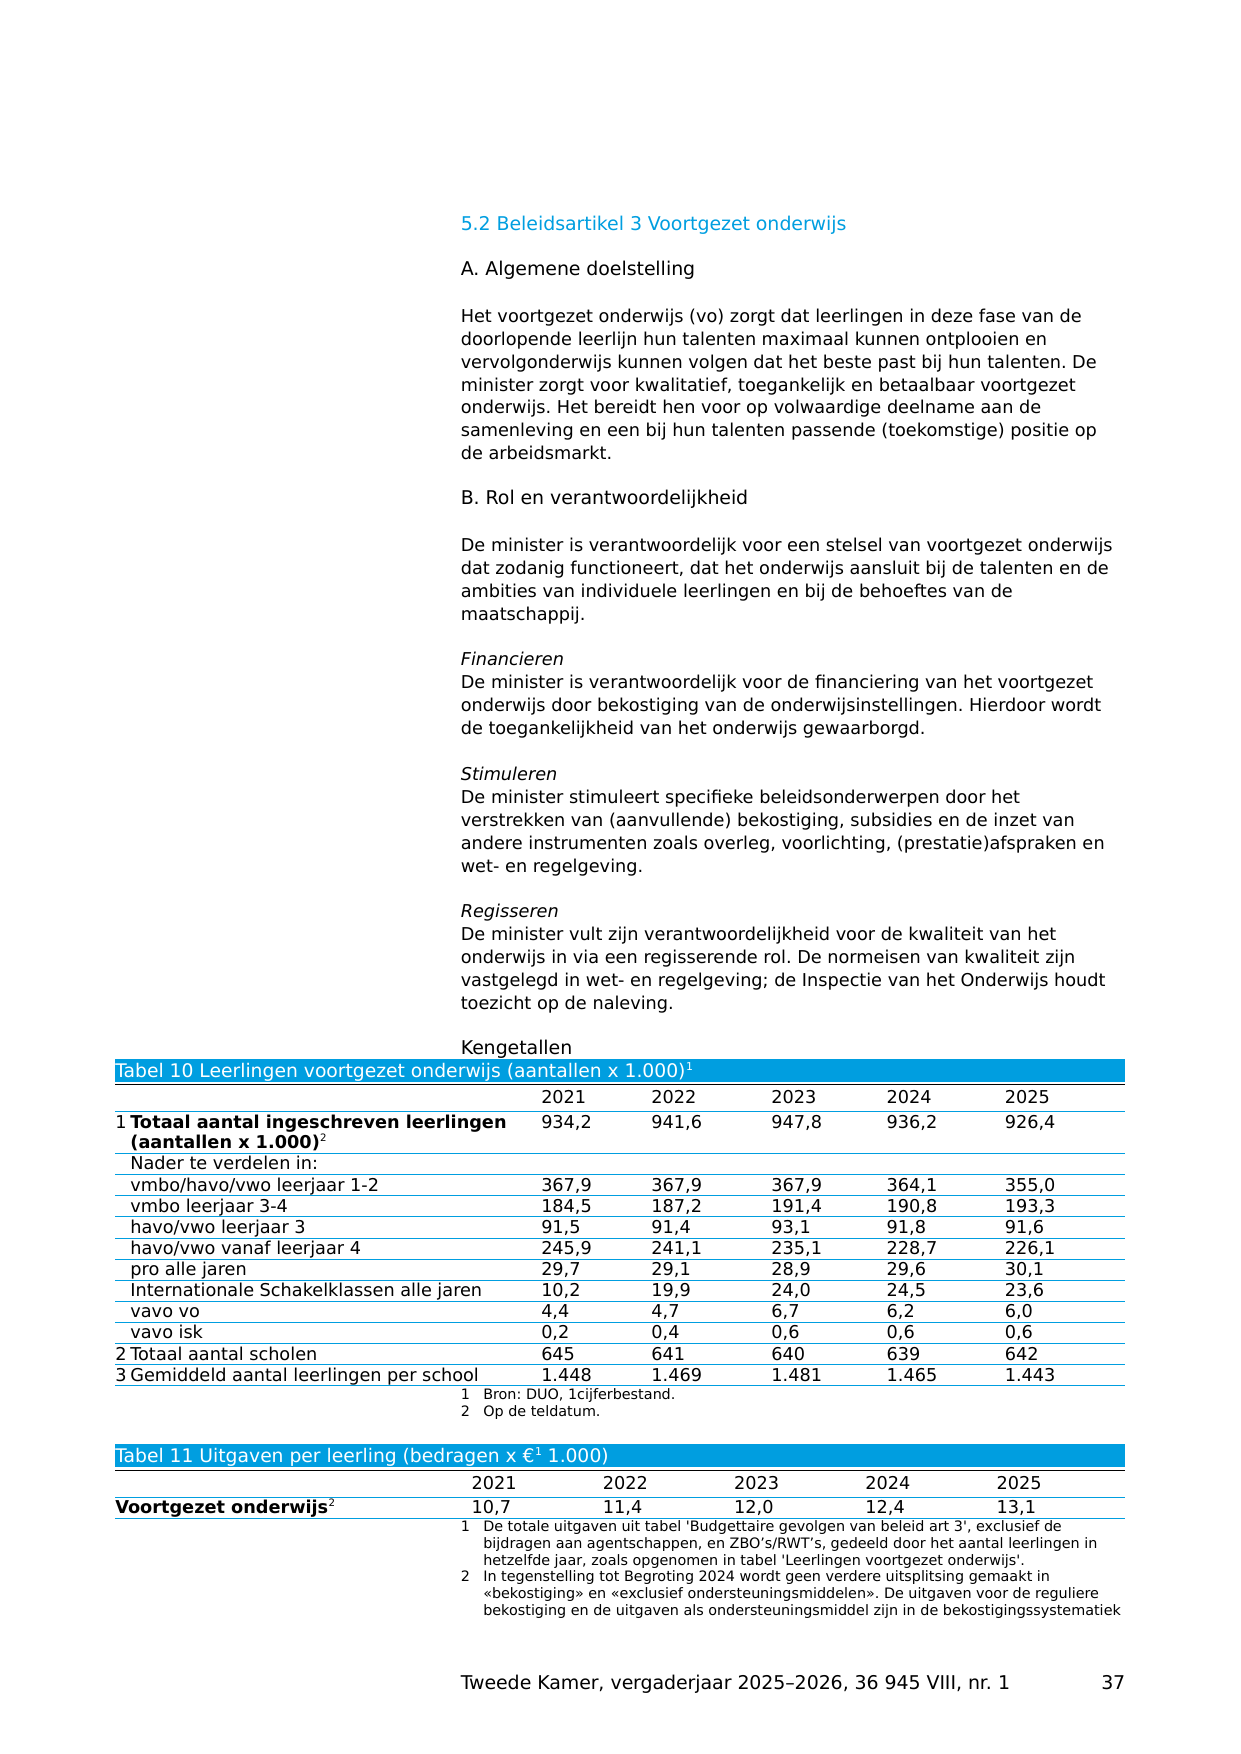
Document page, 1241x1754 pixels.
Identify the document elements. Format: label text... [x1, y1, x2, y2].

table_cell Voortgezet onderwijs2 [115, 1498, 468, 1518]
table_cell Totaal aantal ingeschreven leerlingen (aantallen x 1.000)2 [127, 1112, 538, 1153]
table_cell 2025 [994, 1471, 1125, 1496]
table_cell 2 [115, 1344, 127, 1364]
table_cell [115, 1175, 127, 1195]
table_cell 0,4 [648, 1323, 768, 1343]
table_cell vmbo leerjaar 3-4 [127, 1196, 538, 1216]
table_cell 640 [768, 1344, 883, 1364]
table_cell 29,6 [884, 1260, 1002, 1280]
table_cell 19,9 [648, 1281, 768, 1301]
table_cell 367,9 [768, 1175, 883, 1195]
table_cell 3 [115, 1365, 127, 1385]
table_cell 947,8 [768, 1112, 883, 1153]
table_cell vmbo/havo/vwo leerjaar 1-2 [127, 1175, 538, 1195]
table_cell 6,2 [884, 1302, 1002, 1322]
table_cell 1.443 [1002, 1365, 1125, 1385]
table_cell havo/vwo leerjaar 3 [127, 1217, 538, 1237]
table_cell [115, 1217, 127, 1237]
table_cell 6,0 [1002, 1302, 1125, 1322]
table_cell 11,4 [600, 1498, 731, 1518]
table_cell 367,9 [538, 1175, 648, 1195]
table_cell 926,4 [1002, 1112, 1125, 1153]
table_cell 13,1 [994, 1498, 1125, 1518]
table_cell 941,6 [648, 1112, 768, 1153]
table_cell Nader te verdelen in: [127, 1154, 538, 1174]
table_cell 6,7 [768, 1302, 883, 1322]
table_cell 2023 [731, 1471, 862, 1496]
table_cell 29,1 [648, 1260, 768, 1280]
table_cell [115, 1196, 127, 1216]
table_cell 2025 [1002, 1085, 1125, 1111]
list Bron: DUO, 1cijferbestand. [461, 1386, 1125, 1403]
table_cell 190,8 [884, 1196, 1002, 1216]
table_cell 1 [115, 1112, 127, 1153]
text Stimuleren De minister stimuleert specifieke beleidsonderwerpen door het verstrekken van (aanvullende) bekostiging, subsidies en de inzet van andere instrumenten zoals overleg, voorlichting, (prestatie)afspraken en wet- en regelgeving. [461, 762, 1125, 877]
table_cell 4,4 [538, 1302, 648, 1322]
table_cell 0,6 [1002, 1323, 1125, 1343]
table_cell [538, 1154, 648, 1174]
table_cell 10,2 [538, 1281, 648, 1301]
table_cell 639 [884, 1344, 1002, 1364]
table_cell 187,2 [648, 1196, 768, 1216]
table_cell 2022 [648, 1085, 768, 1111]
table_cell 0,6 [768, 1323, 883, 1343]
table_cell 30,1 [1002, 1260, 1125, 1280]
title Kengetallen [461, 1037, 1125, 1059]
table_cell 2021 [538, 1085, 648, 1111]
table_cell 245,9 [538, 1239, 648, 1258]
table_cell 93,1 [768, 1217, 883, 1237]
table_cell 1.448 [538, 1365, 648, 1385]
table_cell 91,5 [538, 1217, 648, 1237]
table_cell 2021 [469, 1471, 600, 1496]
table_cell 235,1 [768, 1239, 883, 1258]
table_cell 91,8 [884, 1217, 1002, 1237]
table_cell vavo isk [127, 1323, 538, 1343]
table_cell 91,4 [648, 1217, 768, 1237]
table_cell 241,1 [648, 1239, 768, 1258]
table_cell 24,0 [768, 1281, 883, 1301]
table_cell 364,1 [884, 1175, 1002, 1195]
table_cell [115, 1085, 538, 1111]
table_cell 24,5 [884, 1281, 1002, 1301]
table_cell 936,2 [884, 1112, 1002, 1153]
table_cell 228,7 [884, 1239, 1002, 1258]
list De totale uitgaven uit tabel 'Budgettaire gevolgen van beleid art 3', exclusief de bijdragen aan agentschappen, en ZBO’s/RWT’s, gedeeld door het aantal leerlingen in hetzelfde jaar, zoals opgenomen in tabel 'Leerlingen voortgezet onderwijs'. [461, 1519, 1125, 1568]
table_cell 0,2 [538, 1323, 648, 1343]
table_cell 2024 [884, 1085, 1002, 1111]
table_cell Gemiddeld aantal leerlingen per school [127, 1365, 538, 1385]
table_cell Totaal aantal scholen [127, 1344, 538, 1364]
table_cell [115, 1323, 127, 1343]
table_cell [768, 1154, 883, 1174]
text Financieren De minister is verantwoordelijk voor de financiering van het voortgezet onderwijs door bekostiging van de onderwijsinstellingen. Hierdoor wordt de toegankelijkheid van het onderwijs gewaarborgd. [461, 647, 1125, 739]
table_cell 91,6 [1002, 1217, 1125, 1237]
table_cell pro alle jaren [127, 1260, 538, 1280]
table_cell 12,0 [731, 1498, 862, 1518]
table_cell [115, 1281, 127, 1301]
table_cell 10,7 [469, 1498, 600, 1518]
title B. Rol en verantwoordelijkheid [461, 487, 1125, 509]
table_cell 2023 [768, 1085, 883, 1111]
table_cell [884, 1154, 1002, 1174]
table_cell 191,4 [768, 1196, 883, 1216]
table_cell 1.465 [884, 1365, 1002, 1385]
table_cell [648, 1154, 768, 1174]
text Het voortgezet onderwijs (vo) zorgt dat leerlingen in deze fase van de doorlopende leerlijn hun talenten maximaal kunnen ontplooien en vervolgonderwijs kunnen volgen dat het beste past bij hun talenten. De minister zorgt voor kwalitatief, toegankelijk en betaalbaar voortgezet onderwijs. Het bereidt hen voor op volwaardige deelname aan de samenleving en een bij hun talenten passende (toekomstige) positie op de arbeidsmarkt. [461, 304, 1125, 464]
table_cell 23,6 [1002, 1281, 1125, 1301]
table_cell Internationale Schakelklassen alle jaren [127, 1281, 538, 1301]
table_cell vavo vo [127, 1302, 538, 1322]
table_cell 645 [538, 1344, 648, 1364]
table_cell 642 [1002, 1344, 1125, 1364]
table_cell 184,5 [538, 1196, 648, 1216]
list In tegenstelling tot Begroting 2024 wordt geen verdere uitsplitsing gemaakt in «bekostiging» en «exclusief ondersteuningsmiddelen». De uitgaven voor de reguliere bekostiging en de uitgaven als ondersteuningsmiddel zijn in de bekostigingssystematiek [461, 1568, 1125, 1619]
table_cell 0,6 [884, 1323, 1002, 1343]
list Op de teldatum. [461, 1403, 1125, 1419]
table_cell [115, 1260, 127, 1280]
title 5.2 Beleidsartikel 3 Voortgezet onderwijs [461, 213, 1125, 235]
title A. Algemene doelstelling [461, 258, 1125, 280]
table_cell 934,2 [538, 1112, 648, 1153]
table_cell 641 [648, 1344, 768, 1364]
table_cell [1002, 1154, 1125, 1174]
table_cell 2022 [600, 1471, 731, 1496]
table_cell 1.469 [648, 1365, 768, 1385]
table_cell 29,7 [538, 1260, 648, 1280]
table_cell 12,4 [862, 1498, 993, 1518]
table_cell [115, 1471, 468, 1496]
table_cell 367,9 [648, 1175, 768, 1195]
text Regisseren De minister vult zijn verantwoordelijkheid voor de kwaliteit van het onderwijs in via een regisserende rol. De normeisen van kwaliteit zijn vastgelegd in wet- en regelgeving; de Inspectie van het Onderwijs houdt toezicht op de naleving. [461, 899, 1125, 1014]
table_cell [115, 1239, 127, 1258]
table_cell [115, 1302, 127, 1322]
table_cell 4,7 [648, 1302, 768, 1322]
table_cell 1.481 [768, 1365, 883, 1385]
table_cell havo/vwo vanaf leerjaar 4 [127, 1239, 538, 1258]
table_cell 355,0 [1002, 1175, 1125, 1195]
table_cell 193,3 [1002, 1196, 1125, 1216]
table_cell 2024 [862, 1471, 993, 1496]
table_cell 28,9 [768, 1260, 883, 1280]
table_cell 226,1 [1002, 1239, 1125, 1258]
table_cell [115, 1154, 127, 1174]
text De minister is verantwoordelijk voor een stelsel van voortgezet onderwijs dat zodanig functioneert, dat het onderwijs aansluit bij de talenten en de ambities van individuele leerlingen en bij de behoeftes van de maatschappij. [461, 533, 1125, 624]
